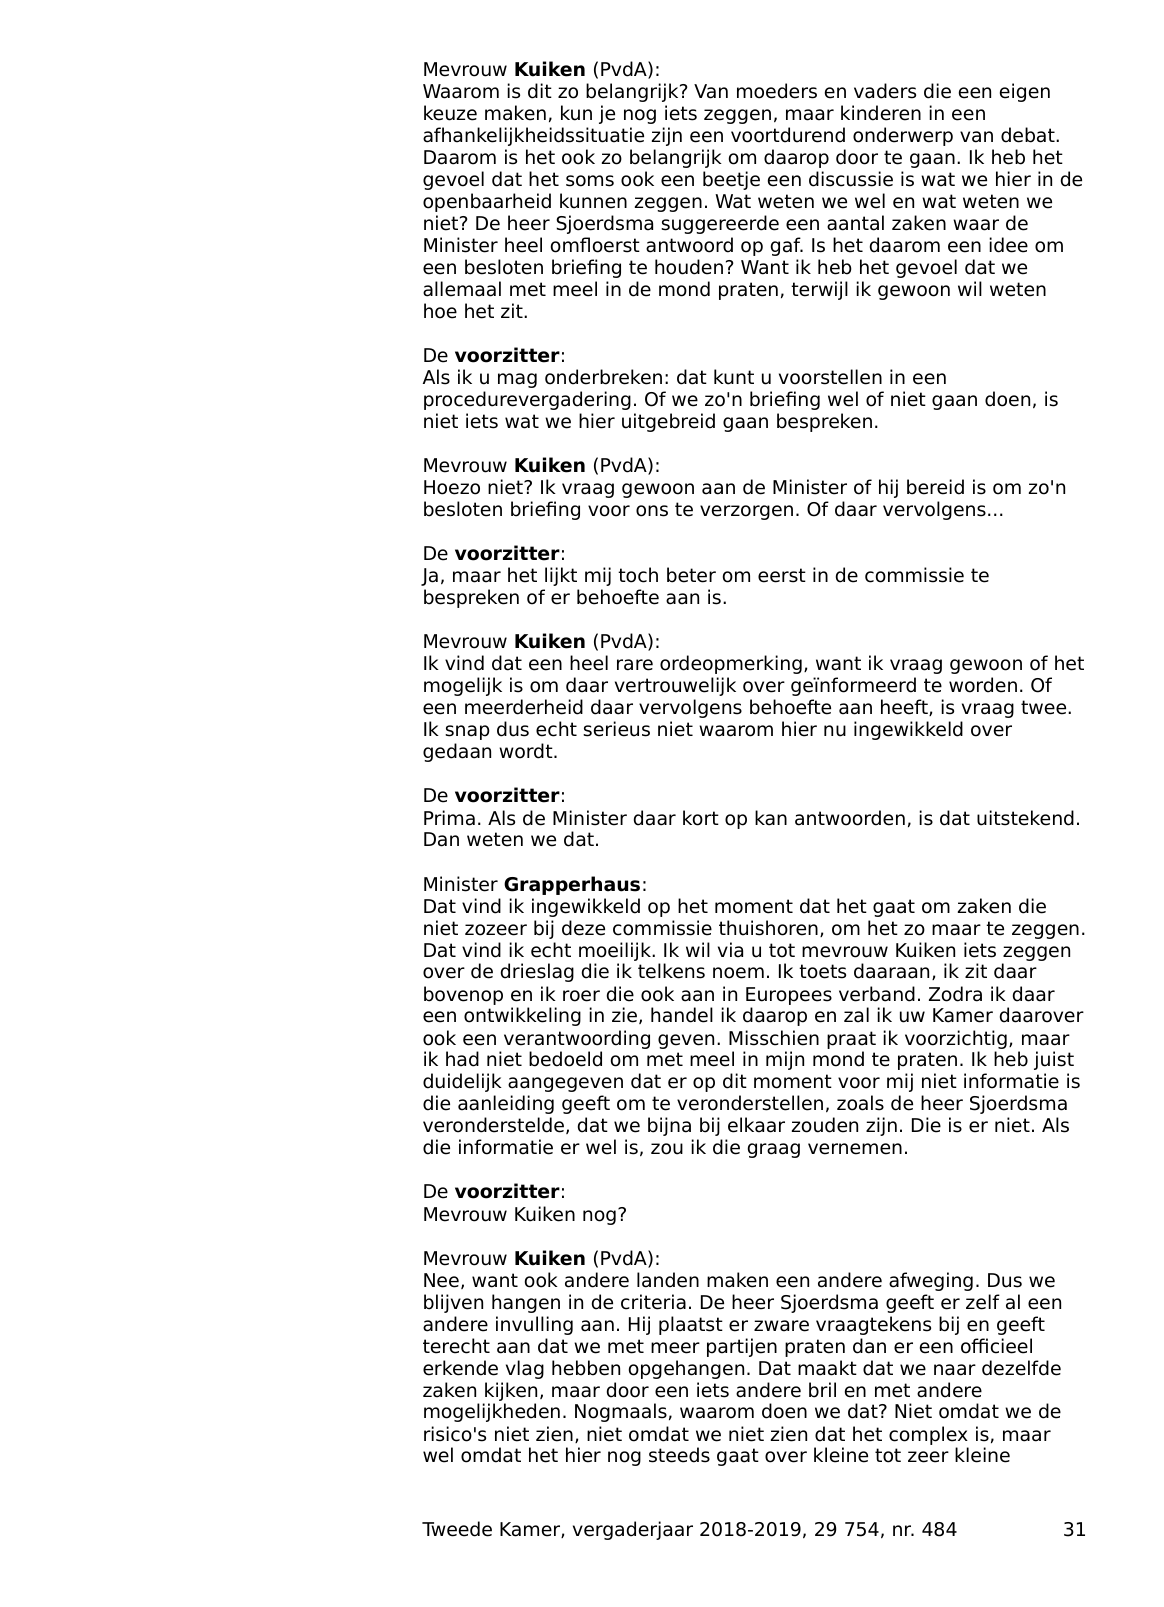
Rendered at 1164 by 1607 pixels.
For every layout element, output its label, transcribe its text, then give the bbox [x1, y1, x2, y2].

text Hoezo niet? Ik vraag gewoon aan de Minister of hij bereid is om zo'n besloten briefing voor ons te verzorgen. Of daar vervolgens... [422, 477, 1087, 521]
text Mevrouw Kuiken nog? [422, 1203, 1087, 1225]
text De voorzitter: [422, 543, 1087, 565]
text Als ik u mag onderbreken: dat kunt u voorstellen in een procedurevergadering. Of we zo'n briefing wel of niet gaan doen, is niet iets wat we hier uitgebreid gaan bespreken. [422, 367, 1087, 433]
text Waarom is dit zo belangrijk? Van moeders en vaders die een eigen keuze maken, kun je nog iets zeggen, maar kinderen in een afhankelijkheidssituatie zijn een voortdurend onderwerp van debat. Daarom is het ook zo belangrijk om daarop door te gaan. Ik heb het gevoel dat het soms ook een beetje een discussie is wat we hier in de openbaarheid kunnen zeggen. Wat weten we wel en wat weten we niet? De heer Sjoerdsma suggereerde een aantal zaken waar de Minister heel omfloerst antwoord op gaf. Is het daarom een idee om een besloten briefing te houden? Want ik heb het gevoel dat we allemaal met meel in de mond praten, terwijl ik gewoon wil weten hoe het zit. [422, 81, 1087, 323]
text Mevrouw Kuiken (PvdA): [422, 1248, 1087, 1269]
text De voorzitter: [422, 1181, 1087, 1203]
text Prima. Als de Minister daar kort op kan antwoorden, is dat uitstekend. Dan weten we dat. [422, 807, 1087, 851]
text Dat vind ik ingewikkeld op het moment dat het gaat om zaken die niet zozeer bij deze commissie thuishoren, om het zo maar te zeggen. Dat vind ik echt moeilijk. Ik wil via u tot mevrouw Kuiken iets zeggen over de drieslag die ik telkens noem. Ik toets daaraan, ik zit daar bovenop en ik roer die ook aan in Europees verband. Zodra ik daar een ontwikkeling in zie, handel ik daarop en zal ik uw Kamer daarover ook een verantwoording geven. Misschien praat ik voorzichtig, maar ik had niet bedoeld om met meel in mijn mond te praten. Ik heb juist duidelijk aangegeven dat er op dit moment voor mij niet informatie is die aanleiding geeft om te veronderstellen, zoals de heer Sjoerdsma veronderstelde, dat we bijna bij elkaar zouden zijn. Die is er niet. Als die informatie er wel is, zou ik die graag vernemen. [422, 896, 1087, 1159]
text De voorzitter: [422, 785, 1087, 807]
text Ja, maar het lijkt mij toch beter om eerst in de commissie te bespreken of er behoefte aan is. [422, 565, 1087, 609]
text De voorzitter: [422, 345, 1087, 367]
text Mevrouw Kuiken (PvdA): [422, 455, 1087, 477]
text Mevrouw Kuiken (PvdA): [422, 59, 1087, 81]
text Minister Grapperhaus: [422, 873, 1087, 896]
text Nee, want ook andere landen maken een andere afweging. Dus we blijven hangen in de criteria. De heer Sjoerdsma geeft er zelf al een andere invulling aan. Hij plaatst er zware vraagtekens bij en geeft terecht aan dat we met meer partijen praten dan er een officieel erkende vlag hebben opgehangen. Dat maakt dat we naar dezelfde zaken kijken, maar door een iets andere bril en met andere mogelijkheden. Nogmaals, waarom doen we dat? Niet omdat we de risico's niet zien, niet omdat we niet zien dat het complex is, maar wel omdat het hier nog steeds gaat over kleine tot zeer kleine [422, 1269, 1087, 1467]
text Ik vind dat een heel rare ordeopmerking, want ik vraag gewoon of het mogelijk is om daar vertrouwelijk over geïnformeerd te worden. Of een meerderheid daar vervolgens behoefte aan heeft, is vraag twee. Ik snap dus echt serieus niet waarom hier nu ingewikkeld over gedaan wordt. [422, 653, 1087, 763]
text Mevrouw Kuiken (PvdA): [422, 631, 1087, 653]
